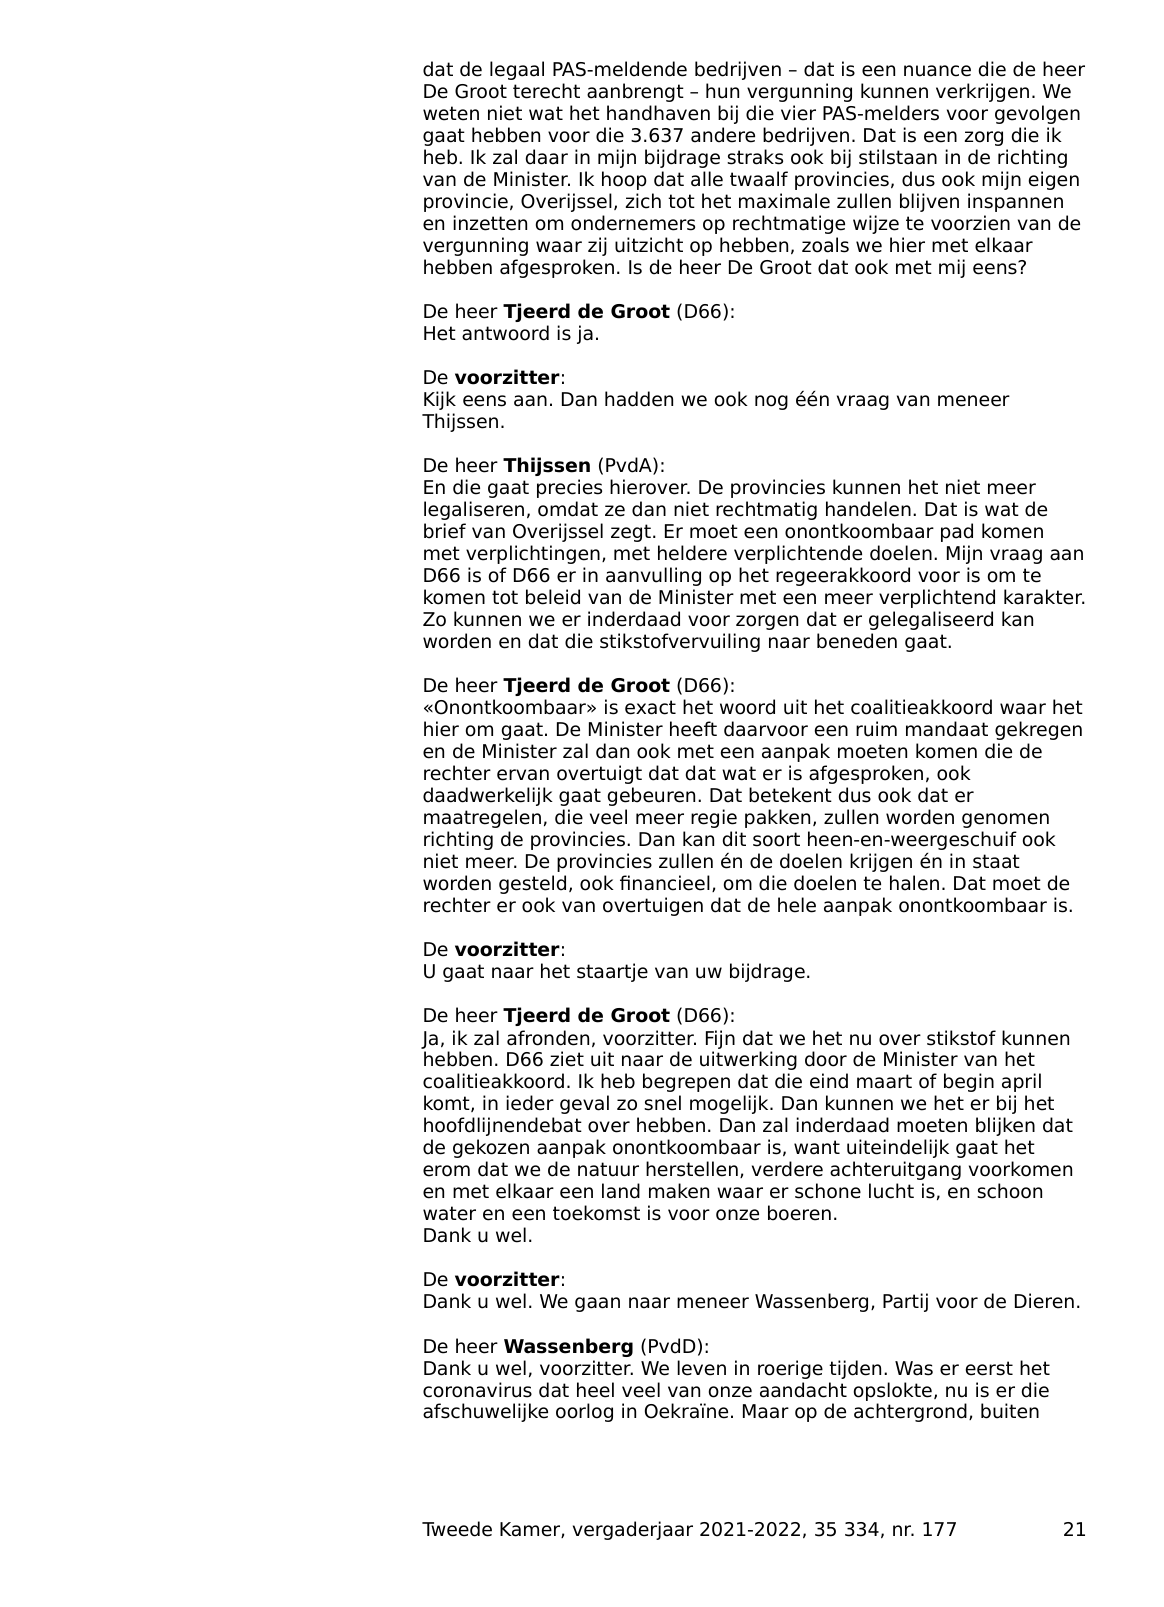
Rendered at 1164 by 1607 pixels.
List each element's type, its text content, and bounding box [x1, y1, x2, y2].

text De voorzitter: [422, 1269, 1087, 1291]
text De heer Tjeerd de Groot (D66): [422, 675, 1087, 697]
text dat de legaal PAS-meldende bedrijven – dat is een nuance die de heer De Groot terecht aanbrengt – hun vergunning kunnen verkrijgen. We weten niet wat het handhaven bij die vier PAS-melders voor gevolgen gaat hebben voor die 3.637 andere bedrijven. Dat is een zorg die ik heb. Ik zal daar in mijn bijdrage straks ook bij stilstaan in de richting van de Minister. Ik hoop dat alle twaalf provincies, dus ook mijn eigen provincie, Overijssel, zich tot het maximale zullen blijven inspannen en inzetten om ondernemers op rechtmatige wijze te voorzien van de vergunning waar zij uitzicht op hebben, zoals we hier met elkaar hebben afgesproken. Is de heer De Groot dat ook met mij eens? [422, 59, 1087, 279]
text Dank u wel. We gaan naar meneer Wassenberg, Partij voor de Dieren. [422, 1291, 1087, 1313]
text De voorzitter: [422, 367, 1087, 389]
text De heer Tjeerd de Groot (D66): [422, 301, 1087, 323]
text «Onontkoombaar» is exact het woord uit het coalitieakkoord waar het hier om gaat. De Minister heeft daarvoor een ruim mandaat gekregen en de Minister zal dan ook met een aanpak moeten komen die de rechter ervan overtuigt dat dat wat er is afgesproken, ook daadwerkelijk gaat gebeuren. Dat betekent dus ook dat er maatregelen, die veel meer regie pakken, zullen worden genomen richting de provincies. Dan kan dit soort heen-en-weergeschuif ook niet meer. De provincies zullen én de doelen krijgen én in staat worden gesteld, ook financieel, om die doelen te halen. Dat moet de rechter er ook van overtuigen dat de hele aanpak onontkoombaar is. [422, 697, 1087, 917]
text De heer Thijssen (PvdA): [422, 455, 1087, 477]
text Kijk eens aan. Dan hadden we ook nog één vraag van meneer Thijssen. [422, 389, 1087, 433]
text De heer Wassenberg (PvdD): [422, 1336, 1087, 1357]
text Ja, ik zal afronden, voorzitter. Fijn dat we het nu over stikstof kunnen hebben. D66 ziet uit naar de uitwerking door de Minister van het coalitieakkoord. Ik heb begrepen dat die eind maart of begin april komt, in ieder geval zo snel mogelijk. Dan kunnen we het er bij het hoofdlijnendebat over hebben. Dan zal inderdaad moeten blijken dat de gekozen aanpak onontkoombaar is, want uiteindelijk gaat het erom dat we de natuur herstellen, verdere achteruitgang voorkomen en met elkaar een land maken waar er schone lucht is, en schoon water en een toekomst is voor onze boeren. [422, 1027, 1087, 1225]
text En die gaat precies hierover. De provincies kunnen het niet meer legaliseren, omdat ze dan niet rechtmatig handelen. Dat is wat de brief van Overijssel zegt. Er moet een onontkoombaar pad komen met verplichtingen, met heldere verplichtende doelen. Mijn vraag aan D66 is of D66 er in aanvulling op het regeerakkoord voor is om te komen tot beleid van de Minister met een meer verplichtend karakter. Zo kunnen we er inderdaad voor zorgen dat er gelegaliseerd kan worden en dat die stikstofvervuiling naar beneden gaat. [422, 477, 1087, 653]
text De voorzitter: [422, 939, 1087, 961]
text De heer Tjeerd de Groot (D66): [422, 1005, 1087, 1027]
text Dank u wel, voorzitter. We leven in roerige tijden. Was er eerst het coronavirus dat heel veel van onze aandacht opslokte, nu is er die afschuwelijke oorlog in Oekraïne. Maar op de achtergrond, buiten [422, 1357, 1087, 1423]
text Dank u wel. [422, 1225, 1087, 1247]
text U gaat naar het staartje van uw bijdrage. [422, 961, 1087, 983]
text Het antwoord is ja. [422, 323, 1087, 345]
